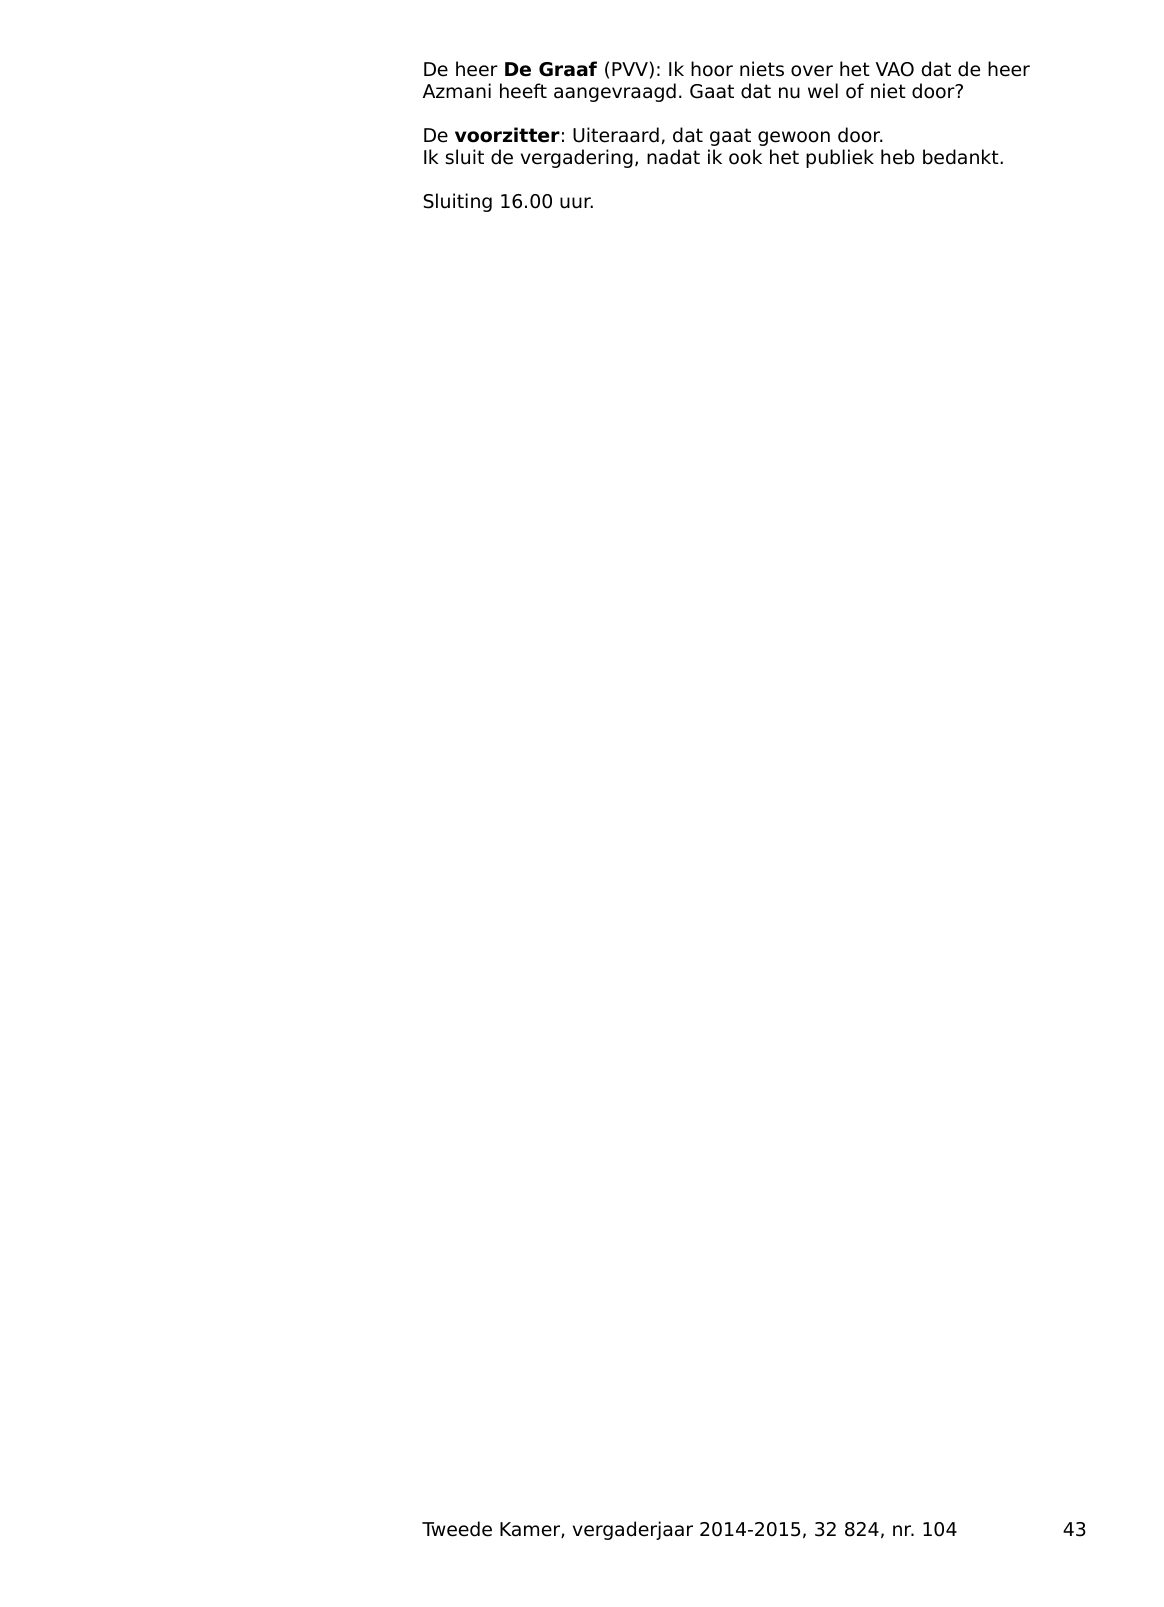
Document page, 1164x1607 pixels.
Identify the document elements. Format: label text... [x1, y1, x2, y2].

text Sluiting 16.00 uur. [422, 191, 1087, 213]
text De heer De Graaf (PVV): Ik hoor niets over het VAO dat de heer Azmani heeft aangevraagd. Gaat dat nu wel of niet door? [422, 59, 1087, 103]
text Ik sluit de vergadering, nadat ik ook het publiek heb bedankt. [422, 147, 1087, 169]
text De voorzitter: Uiteraard, dat gaat gewoon door. [422, 125, 1087, 147]
